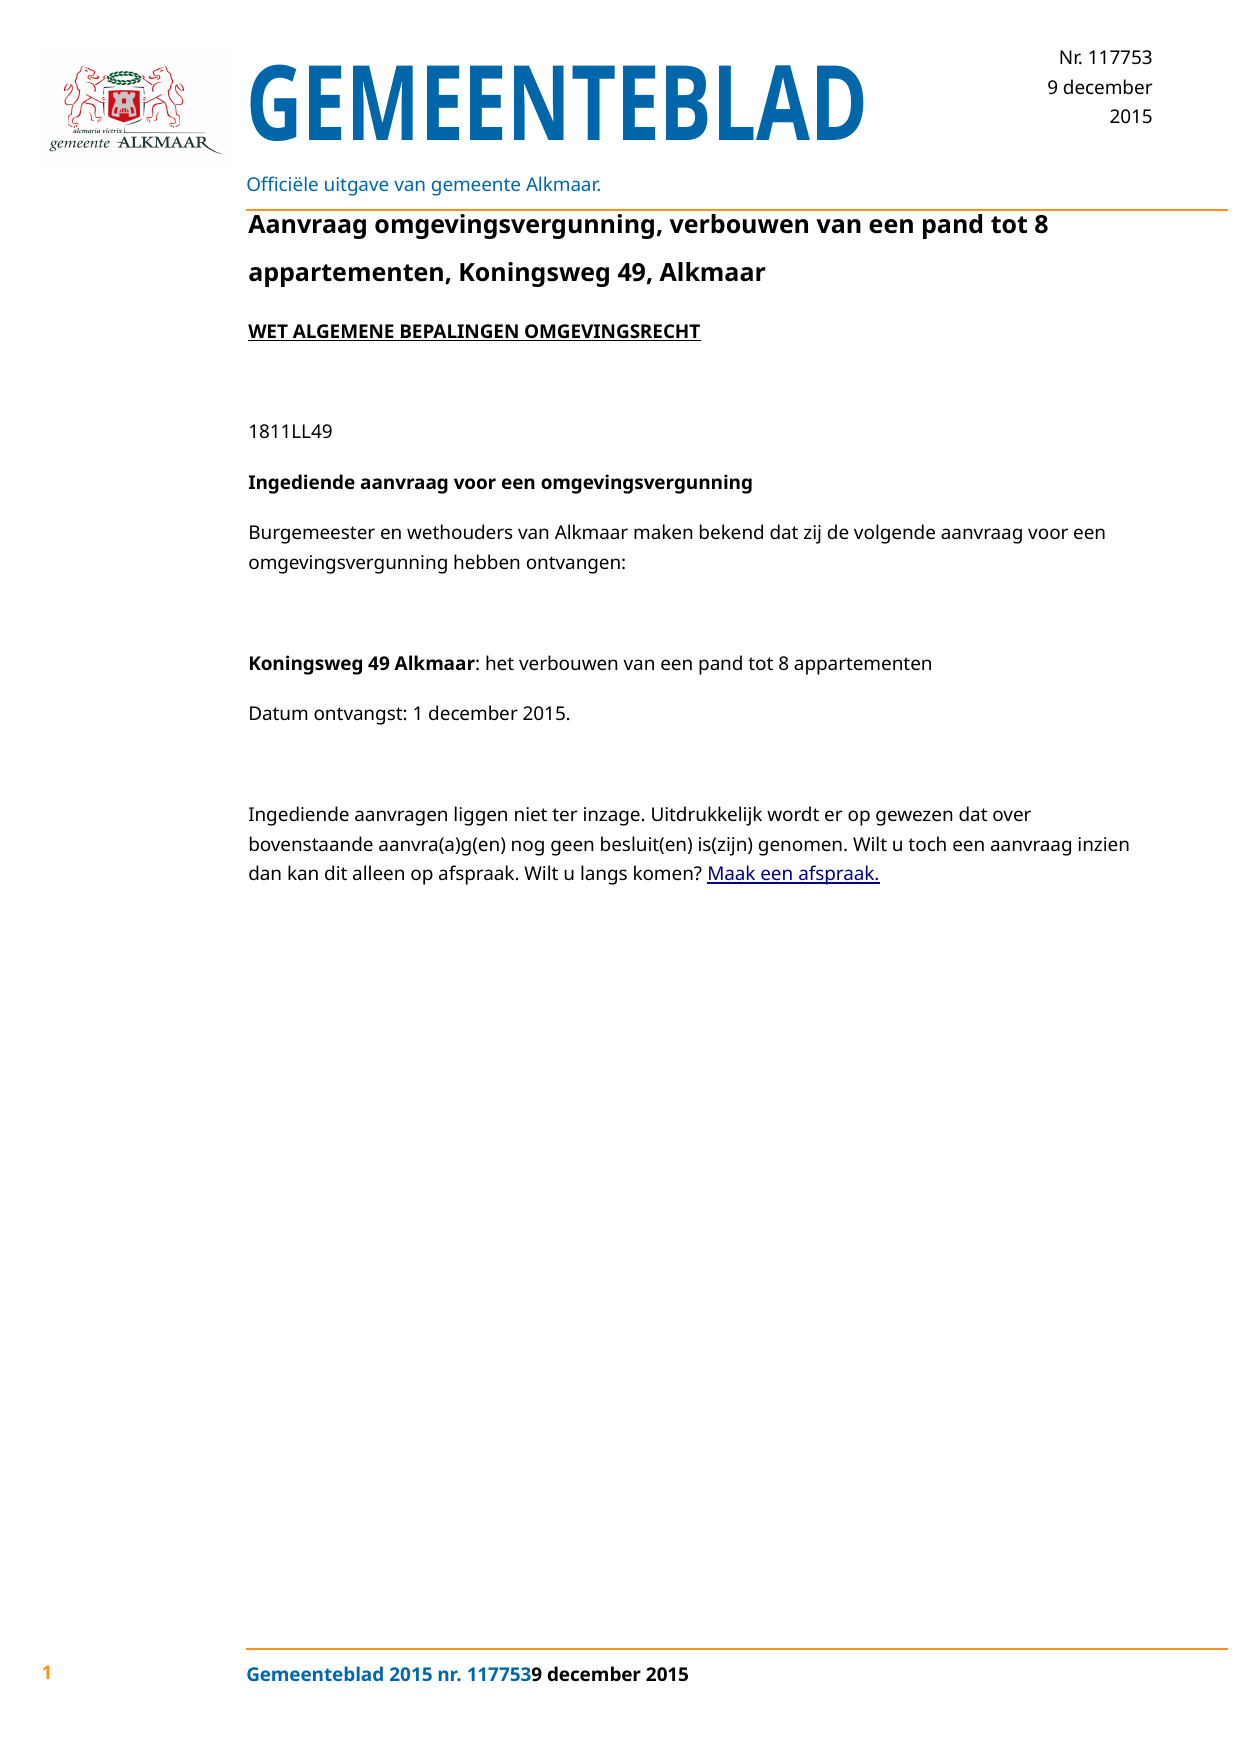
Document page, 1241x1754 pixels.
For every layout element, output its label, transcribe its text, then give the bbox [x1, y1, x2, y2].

text 1811LL49 [248, 419, 1152, 444]
picture [41, 47, 231, 172]
text Aanvraag omgevingsvergunning, verbouwen van een pand tot 8 appartementen, Koningsweg 49, Alkmaar [248, 211, 1152, 288]
text Burgemeester en wethouders van Alkmaar maken bekend dat zij de volgende aanvraag voor een omgevingsvergunning hebben ontvangen: [248, 519, 1152, 575]
text Datum ontvangst: 1 december 2015. [248, 700, 1152, 726]
text Koningsweg 49 Alkmaar: het verbouwen van een pand tot 8 appartementen [248, 650, 1152, 676]
text Ingediende aanvragen liggen niet ter inzage. Uitdrukkelijk wordt er op gewezen dat over bovenstaande aanvra(a)g(en) nog geen besluit(en) is(zijn) genomen. Wilt u toch een aanvraag inzien dan kan dit alleen op afspraak. Wilt u langs komen? Maak een afspraak. [248, 801, 1152, 886]
text Ingediende aanvraag voor een omgevingsvergunning [248, 469, 1152, 495]
text WET ALGEMENE BEPALINGEN OMGEVINGSRECHT [248, 318, 1152, 344]
